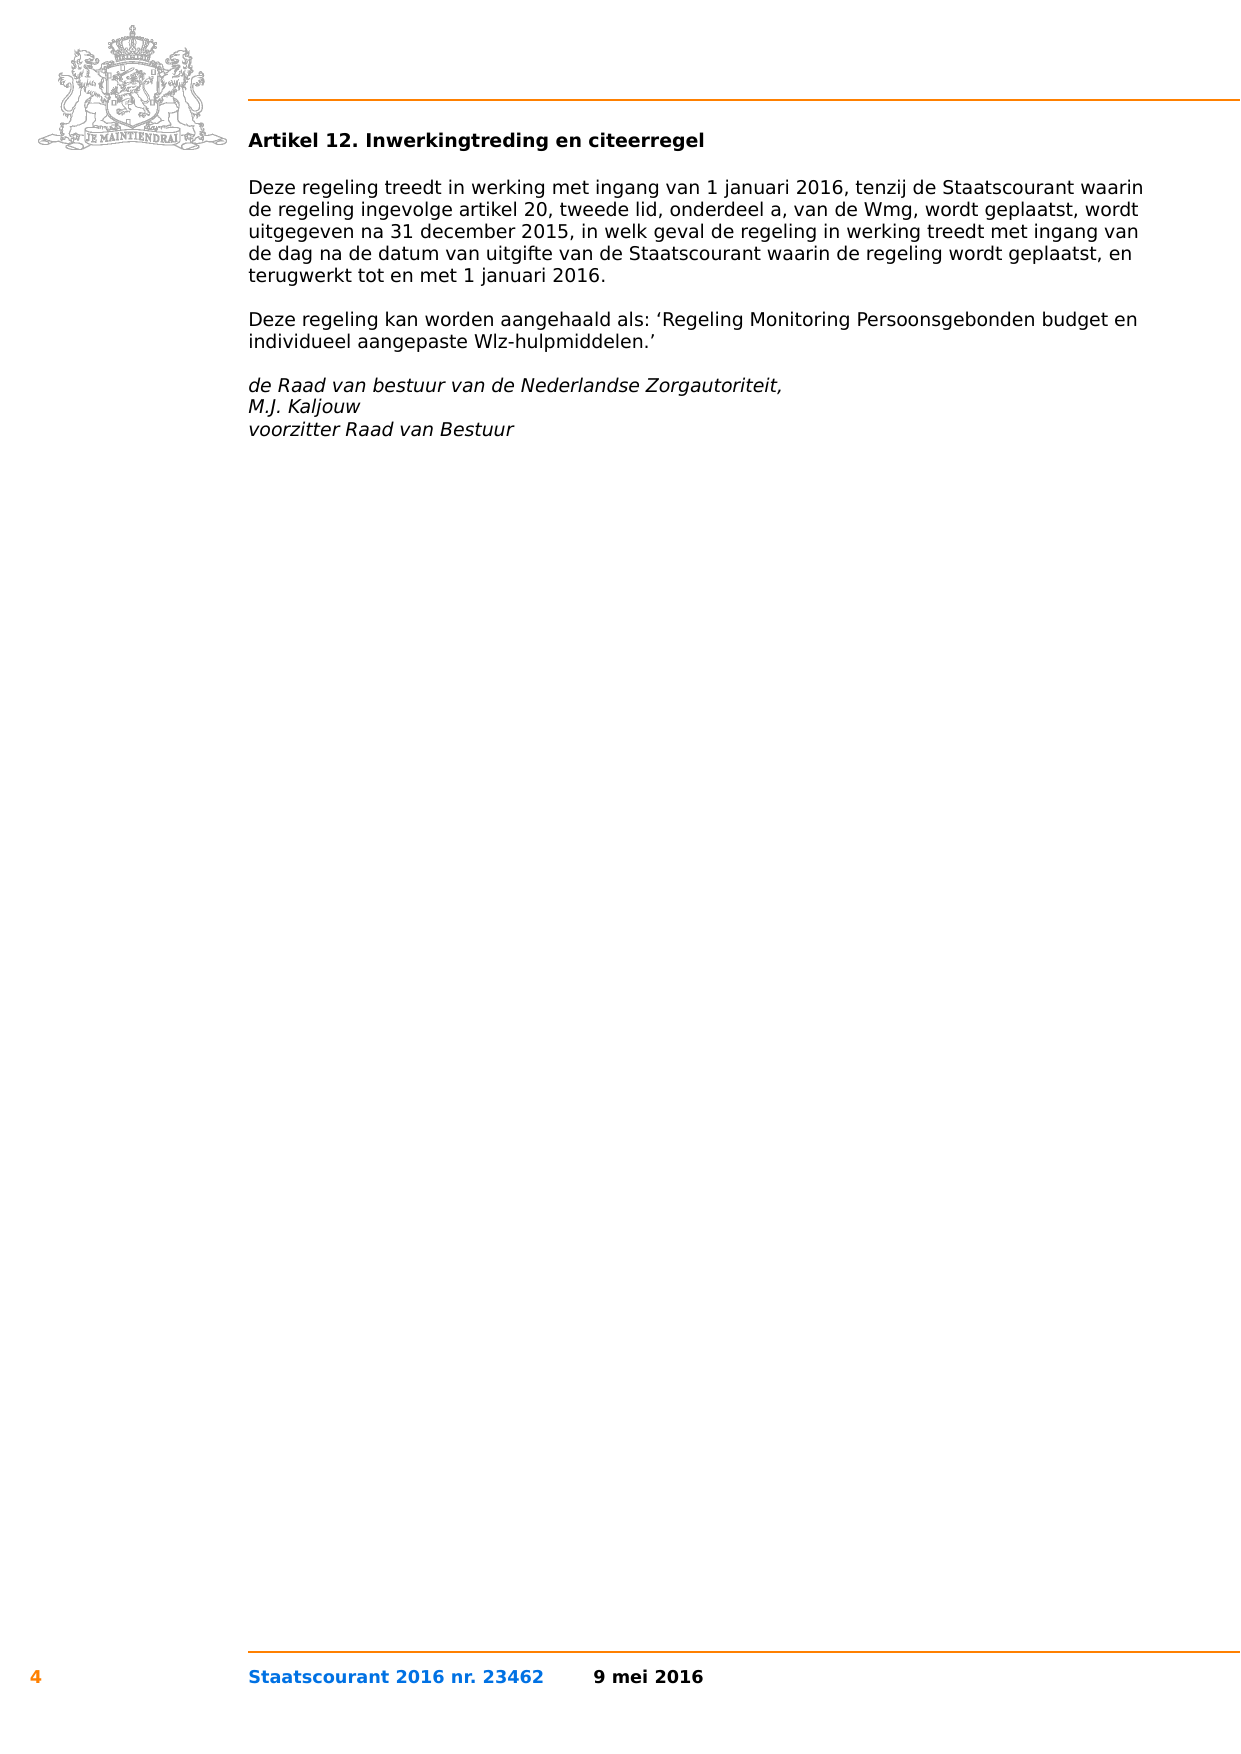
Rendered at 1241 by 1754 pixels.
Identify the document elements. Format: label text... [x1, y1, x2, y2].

text de Raad van bestuur van de Nederlandse Zorgautoriteit, M.J. Kaljouw voorzitter Raad van Bestuur [248, 374, 1163, 440]
text Deze regeling kan worden aangehaald als: ‘Regeling Monitoring Persoonsgebonden budget en individueel aangepaste Wlz-hulpmiddelen.’ [248, 309, 1163, 353]
picture [38, 25, 227, 150]
text Deze regeling treedt in werking met ingang van 1 januari 2016, tenzij de Staatscourant waarin de regeling ingevolge artikel 20, tweede lid, onderdeel a, van de Wmg, wordt geplaatst, wordt uitgegeven na 31 december 2015, in welk geval de regeling in werking treedt met ingang van de dag na de datum van uitgifte van de Staatscourant waarin de regeling wordt geplaatst, en terugwerkt tot en met 1 januari 2016. [248, 177, 1163, 287]
subtitle Artikel 12. Inwerkingtreding en citeerregel [248, 130, 1163, 152]
